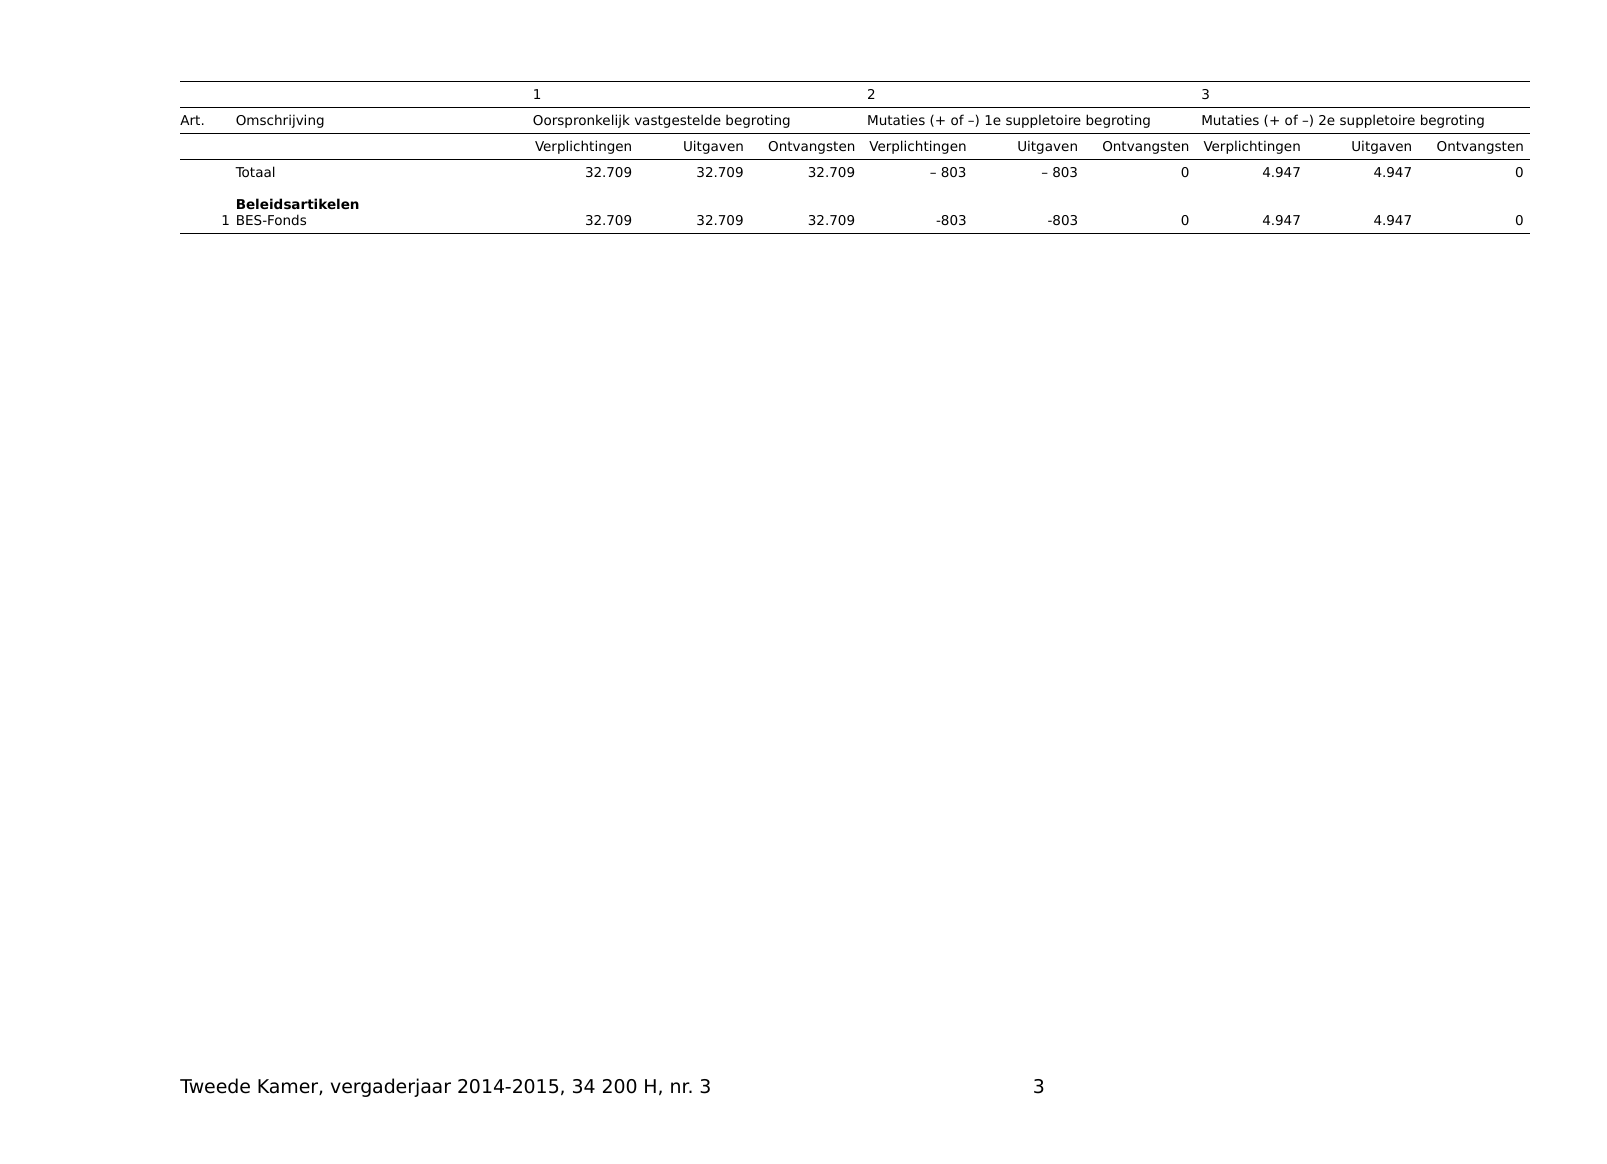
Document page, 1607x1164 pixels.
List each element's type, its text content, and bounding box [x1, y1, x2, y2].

table_cell Totaal [230, 160, 527, 181]
table_cell [638, 197, 749, 212]
table_cell [750, 181, 861, 197]
table_header 2 [861, 82, 1195, 107]
table_cell [180, 197, 229, 212]
table_cell -803 [972, 212, 1084, 233]
table_cell Verplichtingen [1195, 134, 1307, 159]
table_cell [527, 197, 638, 212]
table_cell [638, 181, 749, 197]
table_cell [180, 181, 229, 197]
table_cell [1084, 181, 1195, 197]
table_cell 0 [1084, 160, 1195, 181]
table_cell Mutaties (+ of –) 1e suppletoire begroting [861, 108, 1195, 133]
table_cell [1307, 181, 1418, 197]
table_cell Uitgaven [638, 134, 749, 159]
table_cell Ontvangsten [1418, 134, 1529, 159]
table_cell Art. [180, 108, 229, 133]
table_cell [861, 197, 972, 212]
table_cell 4.947 [1195, 212, 1307, 233]
table_cell [180, 134, 229, 159]
table_cell Ontvangsten [1084, 134, 1195, 159]
table_cell [230, 181, 527, 197]
table_cell [1195, 181, 1307, 197]
table_cell [1418, 181, 1529, 197]
table_cell [750, 197, 861, 212]
table_header 1 [527, 82, 861, 107]
table_cell 4.947 [1307, 160, 1418, 181]
table_cell [1418, 197, 1529, 212]
table_cell 0 [1418, 212, 1529, 233]
table_cell Verplichtingen [861, 134, 972, 159]
table_cell Mutaties (+ of –) 2e suppletoire begroting [1195, 108, 1529, 133]
table_cell 0 [1418, 160, 1529, 181]
table_cell Oorspronkelijk vastgestelde begroting [527, 108, 861, 133]
table_cell [861, 181, 972, 197]
table_cell Omschrijving [230, 108, 527, 133]
table_header [230, 82, 527, 107]
table_cell [972, 181, 1084, 197]
table_cell BES-Fonds [230, 212, 527, 233]
table_header [180, 82, 229, 107]
table_cell 32.709 [527, 212, 638, 233]
table_cell [1195, 197, 1307, 212]
table_cell Ontvangsten [750, 134, 861, 159]
table_cell 1 [180, 212, 229, 233]
table_cell 32.709 [638, 212, 749, 233]
table_cell [1307, 197, 1418, 212]
table_cell 4.947 [1307, 212, 1418, 233]
table_cell Uitgaven [972, 134, 1084, 159]
table_cell 4.947 [1195, 160, 1307, 181]
table_cell -803 [861, 212, 972, 233]
table_cell [230, 134, 527, 159]
table_cell 32.709 [638, 160, 749, 181]
table_cell 32.709 [750, 160, 861, 181]
table_cell 32.709 [527, 160, 638, 181]
table_cell 32.709 [750, 212, 861, 233]
table_cell [527, 181, 638, 197]
table_cell [180, 160, 229, 181]
table_cell Uitgaven [1307, 134, 1418, 159]
table_cell – 803 [972, 160, 1084, 181]
table_cell [972, 197, 1084, 212]
table_cell 0 [1084, 212, 1195, 233]
table_cell – 803 [861, 160, 972, 181]
table_cell Beleidsartikelen [230, 197, 527, 212]
table_header 3 [1195, 82, 1529, 107]
table_cell [1084, 197, 1195, 212]
table_cell Verplichtingen [527, 134, 638, 159]
